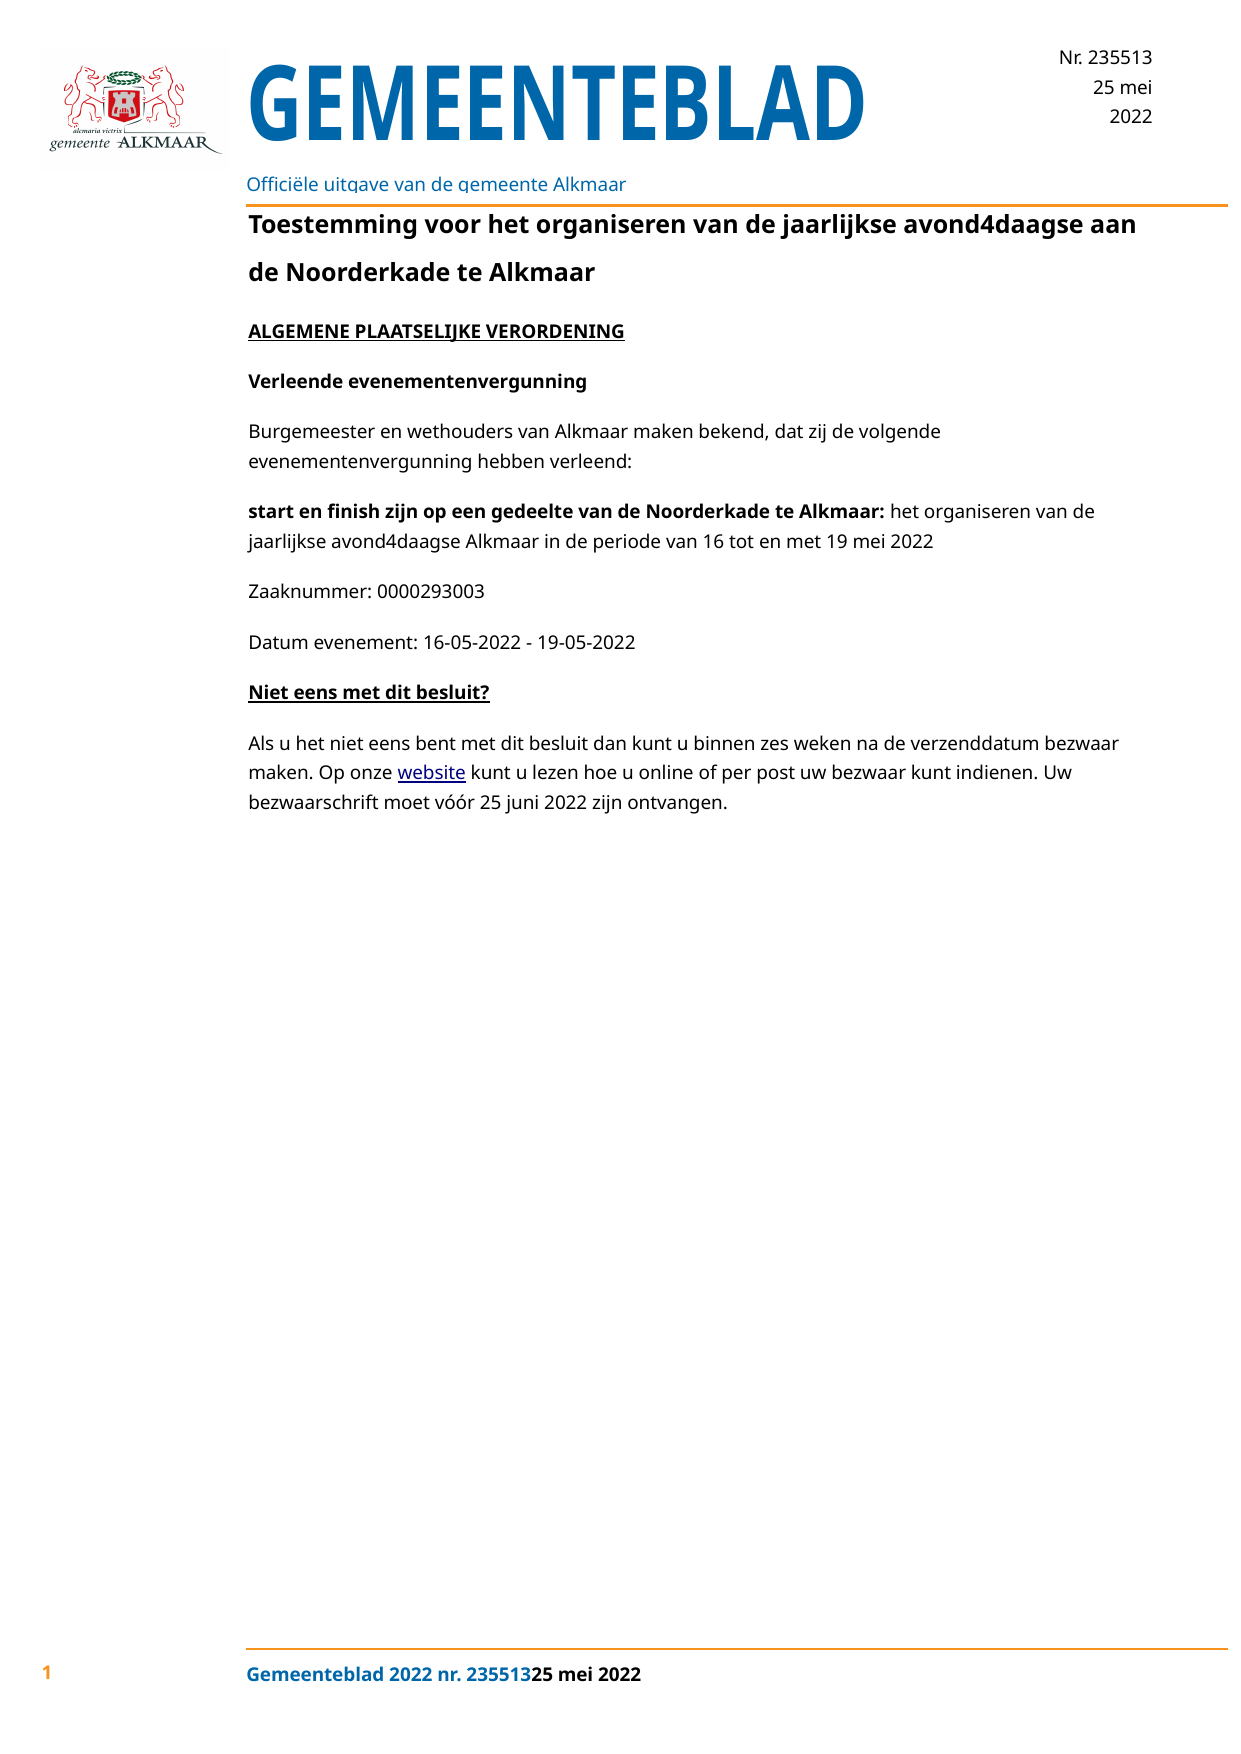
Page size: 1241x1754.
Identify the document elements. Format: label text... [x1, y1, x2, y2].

text Verleende evenementenvergunning [248, 368, 1152, 394]
picture [41, 47, 231, 172]
text Datum evenement: 16-05-2022 - 19-05-2022 [248, 629, 1152, 655]
text ALGEMENE PLAATSELIJKE VERORDENING [248, 318, 1152, 344]
text Zaaknummer: 0000293003 [248, 579, 1152, 604]
text Toestemming voor het organiseren van de jaarlijkse avond4daagse aan de Noorderkade te Alkmaar [248, 207, 1152, 288]
text Als u het niet eens bent met dit besluit dan kunt u binnen zes weken na de verzenddatum bezwaar maken. Op onze website kunt u lezen hoe u online of per post uw bezwaar kunt indienen. Uw bezwaarschrift moet vóór 25 juni 2022 zijn ontvangen. [248, 730, 1152, 815]
text Burgemeester en wethouders van Alkmaar maken bekend, dat zij de volgende evenementenvergunning hebben verleend: [248, 419, 1152, 474]
text start en finish zijn op een gedeelte van de Noorderkade te Alkmaar: het organiseren van de jaarlijkse avond4daagse Alkmaar in de periode van 16 tot en met 19 mei 2022 [248, 499, 1152, 554]
text Niet eens met dit besluit? [248, 679, 1152, 705]
